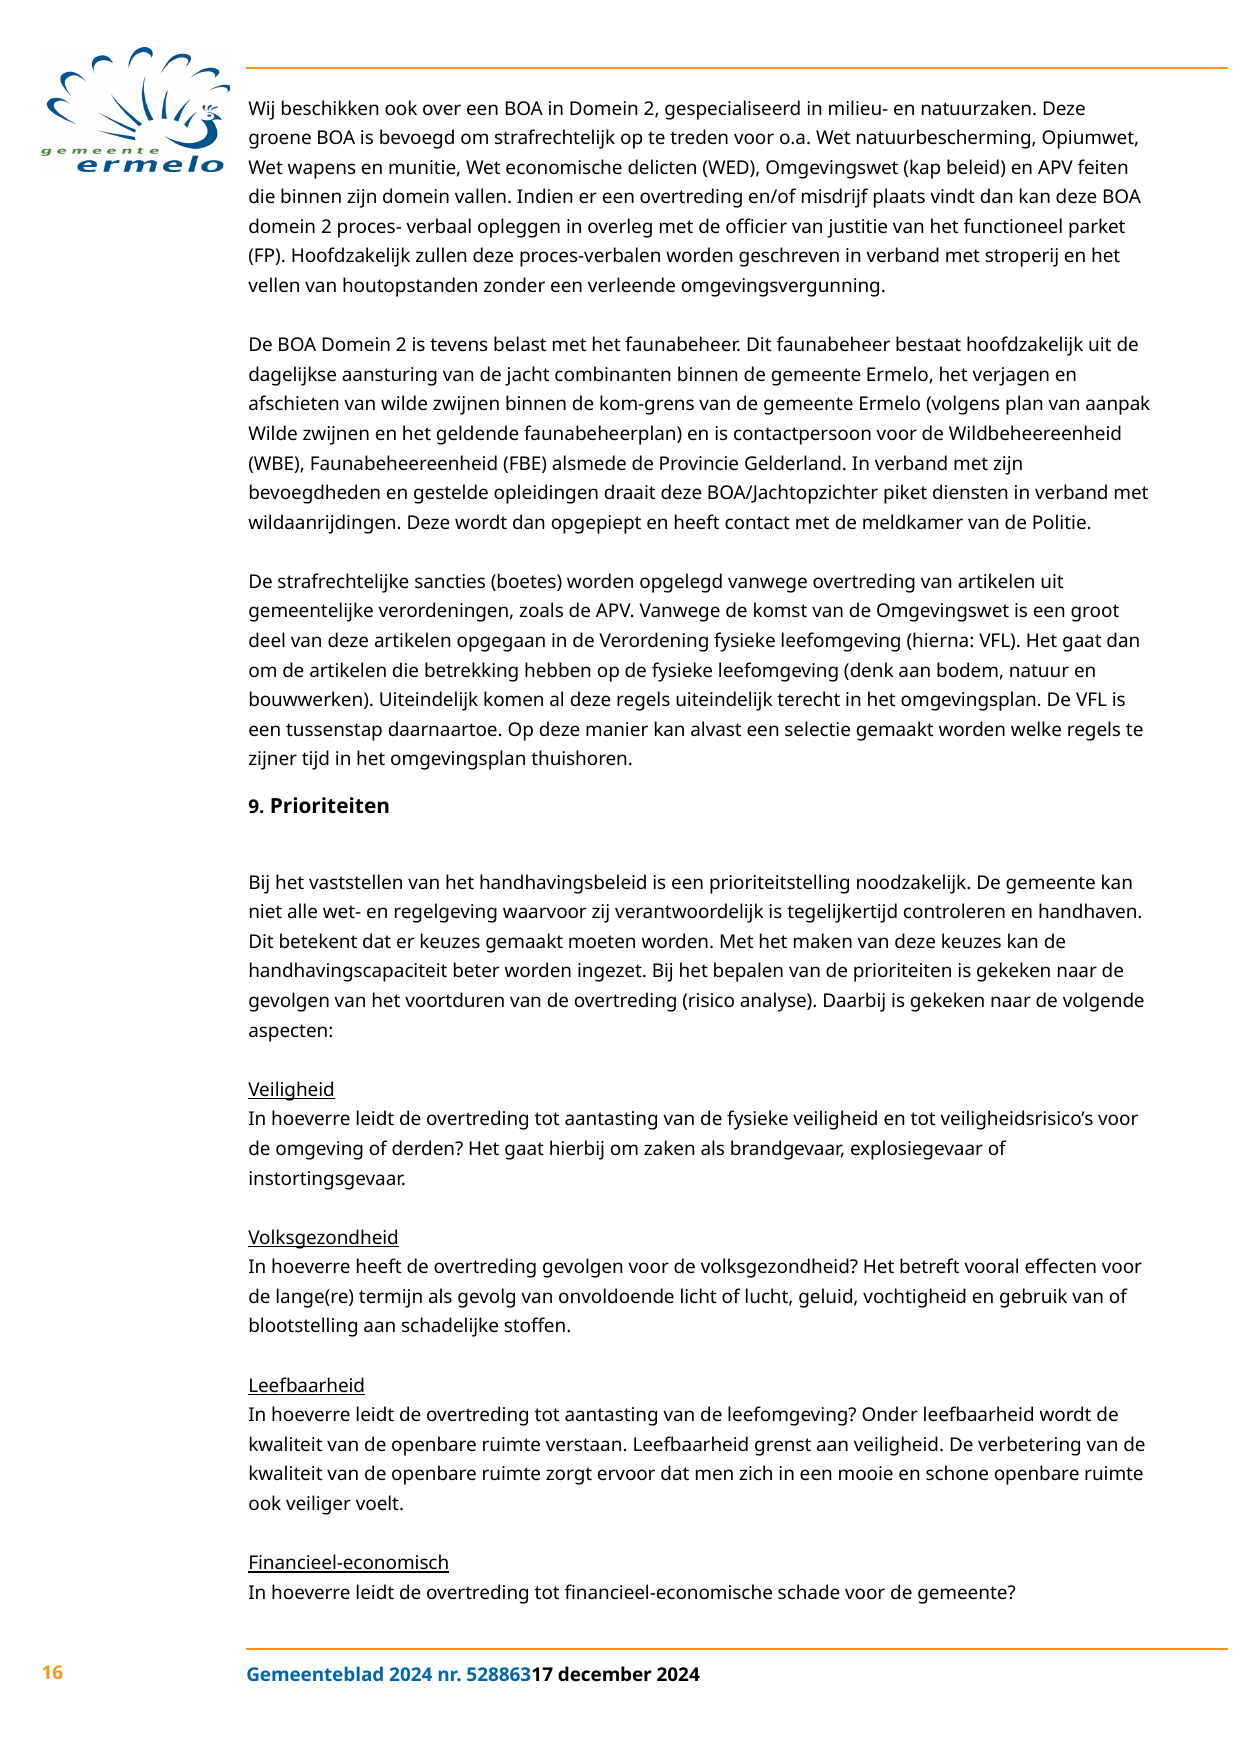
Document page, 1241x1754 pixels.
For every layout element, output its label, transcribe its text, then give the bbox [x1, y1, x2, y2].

text Wij beschikken ook over een BOA in Domein 2, gespecialiseerd in milieu- en natuurzaken. Deze groene BOA is bevoegd om strafrechtelijk op te treden voor o.a. Wet natuurbescherming, Opiumwet, Wet wapens en munitie, Wet economische delicten (WED), Omgevingswet (kap beleid) en APV feiten die binnen zijn domein vallen. Indien er een overtreding en/of misdrijf plaats vindt dan kan deze BOA domein 2 proces- verbaal opleggen in overleg met de officier van justitie van het functioneel parket (FP). Hoofdzakelijk zullen deze proces-verbalen worden geschreven in verband met stroperij en het vellen van houtopstanden zonder een verleende omgevingsvergunning. [248, 95, 1152, 298]
text Volksgezondheid [248, 1224, 1152, 1250]
text In hoeverre leidt de overtreding tot financieel-economische schade voor de gemeente? [248, 1579, 1152, 1605]
text Bij het vaststellen van het handhavingsbeleid is een prioriteitstelling noodzakelijk. De gemeente kan niet alle wet- en regelgeving waarvoor zij verantwoordelijk is tegelijkertijd controleren en handhaven. Dit betekent dat er keuzes gemaakt moeten worden. Met het maken van deze keuzes kan de handhavingscapaciteit beter worden ingezet. Bij het bepalen van de prioriteiten is gekeken naar de gevolgen van het voortduren van de overtreding (risico analyse). Daarbij is gekeken naar de volgende aspecten: [248, 869, 1152, 1043]
text In hoeverre leidt de overtreding tot aantasting van de leefomgeving? Onder leefbaarheid wordt de kwaliteit van de openbare ruimte verstaan. Leefbaarheid grenst aan veiligheid. De verbetering van de kwaliteit van de openbare ruimte zorgt ervoor dat men zich in een mooie en schone openbare ruimte ook veiliger voelt. [248, 1401, 1152, 1516]
text Veiligheid [248, 1076, 1152, 1102]
text Financieel-economisch [248, 1549, 1152, 1575]
text De BOA Domein 2 is tevens belast met het faunabeheer. Dit faunabeheer bestaat hoofdzakelijk uit de dagelijkse aansturing van de jacht combinanten binnen de gemeente Ermelo, het verjagen en afschieten van wilde zwijnen binnen de kom-grens van de gemeente Ermelo (volgens plan van aanpak Wilde zwijnen en het geldende faunabeheerplan) en is contactpersoon voor de Wildbeheereenheid (WBE), Faunabeheereenheid (FBE) alsmede de Provincie Gelderland. In verband met zijn bevoegdheden en gestelde opleidingen draait deze BOA/Jachtopzichter piket diensten in verband met wildaanrijdingen. Deze wordt dan opgepiept en heeft contact met de meldkamer van de Politie. [248, 331, 1152, 535]
text In hoeverre heeft de overtreding gevolgen voor de volksgezondheid? Het betreft vooral effecten voor de lange(re) termijn als gevolg van onvoldoende licht of lucht, geluid, vochtigheid en gebruik van of blootstelling aan schadelijke stoffen. [248, 1253, 1152, 1338]
text In hoeverre leidt de overtreding tot aantasting van de fysieke veiligheid en tot veiligheidsrisico’s voor de omgeving of derden? Het gaat hierbij om zaken als brandgevaar, explosiegevaar of instortingsgevaar. [248, 1106, 1152, 1191]
text 9. Prioriteiten [248, 791, 1152, 820]
text Leefbaarheid [248, 1372, 1152, 1398]
text De strafrechtelijke sancties (boetes) worden opgelegd vanwege overtreding van artikelen uit gemeentelijke verordeningen, zoals de APV. Vanwege de komst van de Omgevingswet is een groot deel van deze artikelen opgegaan in de Verordening fysieke leefomgeving (hierna: VFL). Het gaat dan om de artikelen die betrekking hebben op de fysieke leefomgeving (denk aan bodem, natuur en bouwwerken). Uiteindelijk komen al deze regels uiteindelijk terecht in het omgevingsplan. De VFL is een tussenstap daarnaartoe. Op deze manier kan alvast een selectie gemaakt worden welke regels te zijner tijd in het omgevingsplan thuishoren. [248, 568, 1152, 771]
picture [41, 47, 231, 172]
